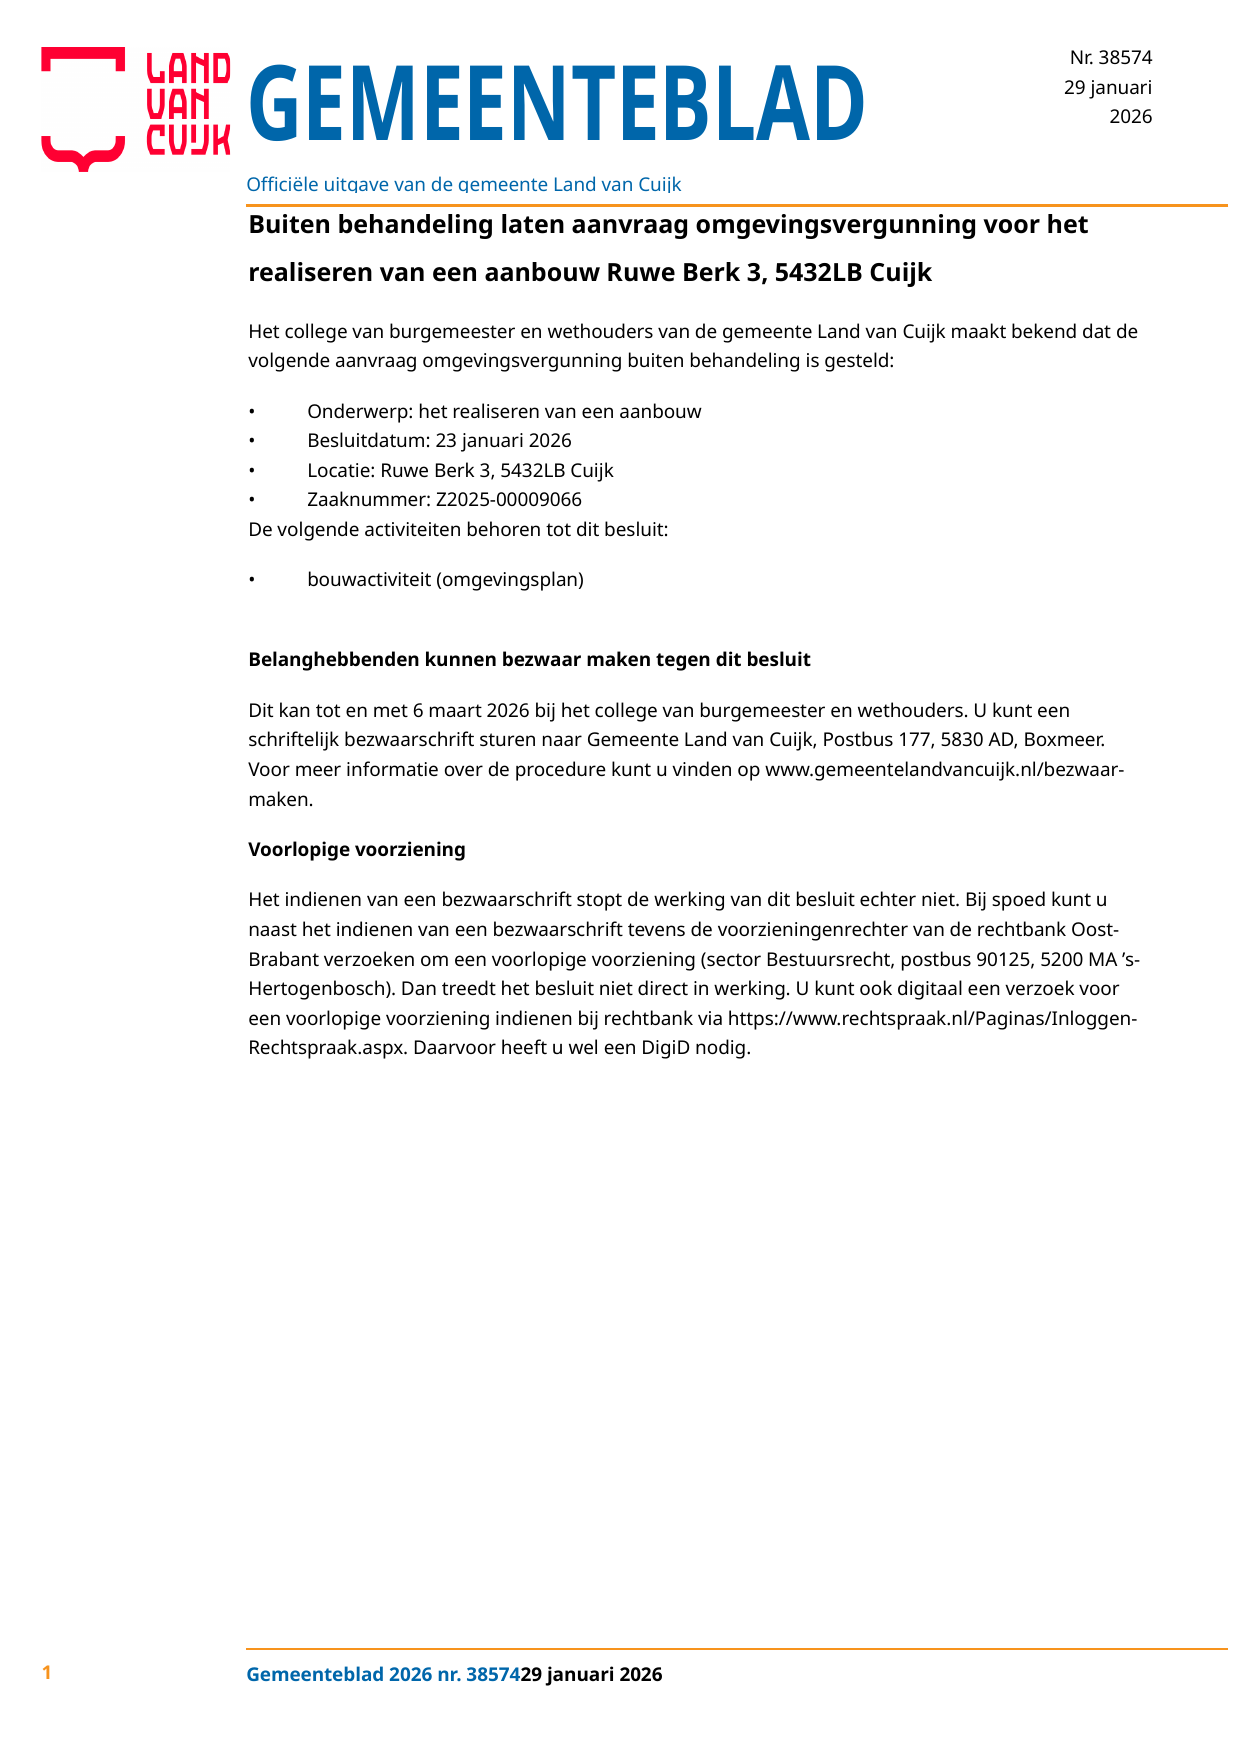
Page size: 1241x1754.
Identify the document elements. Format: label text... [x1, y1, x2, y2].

picture [41, 47, 231, 172]
text Buiten behandeling laten aanvraag omgevingsvergunning voor het realiseren van een aanbouw Ruwe Berk 3, 5432LB Cuijk [248, 207, 1152, 288]
text De volgende activiteiten behoren tot dit besluit: [248, 516, 1152, 542]
list Besluitdatum: 23 januari 2026 [248, 427, 1152, 453]
list Zaaknummer: Z2025-00009066 [248, 487, 1152, 512]
text Het college van burgemeester en wethouders van de gemeente Land van Cuijk maakt bekend dat de volgende aanvraag omgevingsvergunning buiten behandeling is gesteld: [248, 318, 1152, 373]
text Voorlopige voorziening [248, 836, 1152, 862]
list Locatie: Ruwe Berk 3, 5432LB Cuijk [248, 457, 1152, 483]
text Belanghebbenden kunnen bezwaar maken tegen dit besluit [248, 647, 1152, 672]
text Dit kan tot en met 6 maart 2026 bij het college van burgemeester en wethouders. U kunt een schriftelijk bezwaarschrift sturen naar Gemeente Land van Cuijk, Postbus 177, 5830 AD, Boxmeer. Voor meer informatie over de procedure kunt u vinden op www.gemeentelandvancuijk.nl/bezwaar-maken. [248, 697, 1152, 812]
list bouwactiviteit (omgevingsplan) [248, 567, 1152, 592]
text Het indienen van een bezwaarschrift stopt de werking van dit besluit echter niet. Bij spoed kunt u naast het indienen van een bezwaarschrift tevens de voorzieningenrechter van de rechtbank Oost-Brabant verzoeken om een voorlopige voorziening (sector Bestuursrecht, postbus 90125, 5200 MA ’s-Hertogenbosch). Dan treedt het besluit niet direct in werking. U kunt ook digitaal een verzoek voor een voorlopige voorziening indienen bij rechtbank via https://www.rechtspraak.nl/Paginas/Inloggen-Rechtspraak.aspx. Daarvoor heeft u wel een DigiD nodig. [248, 887, 1152, 1060]
list Onderwerp: het realiseren van een aanbouw [248, 398, 1152, 424]
